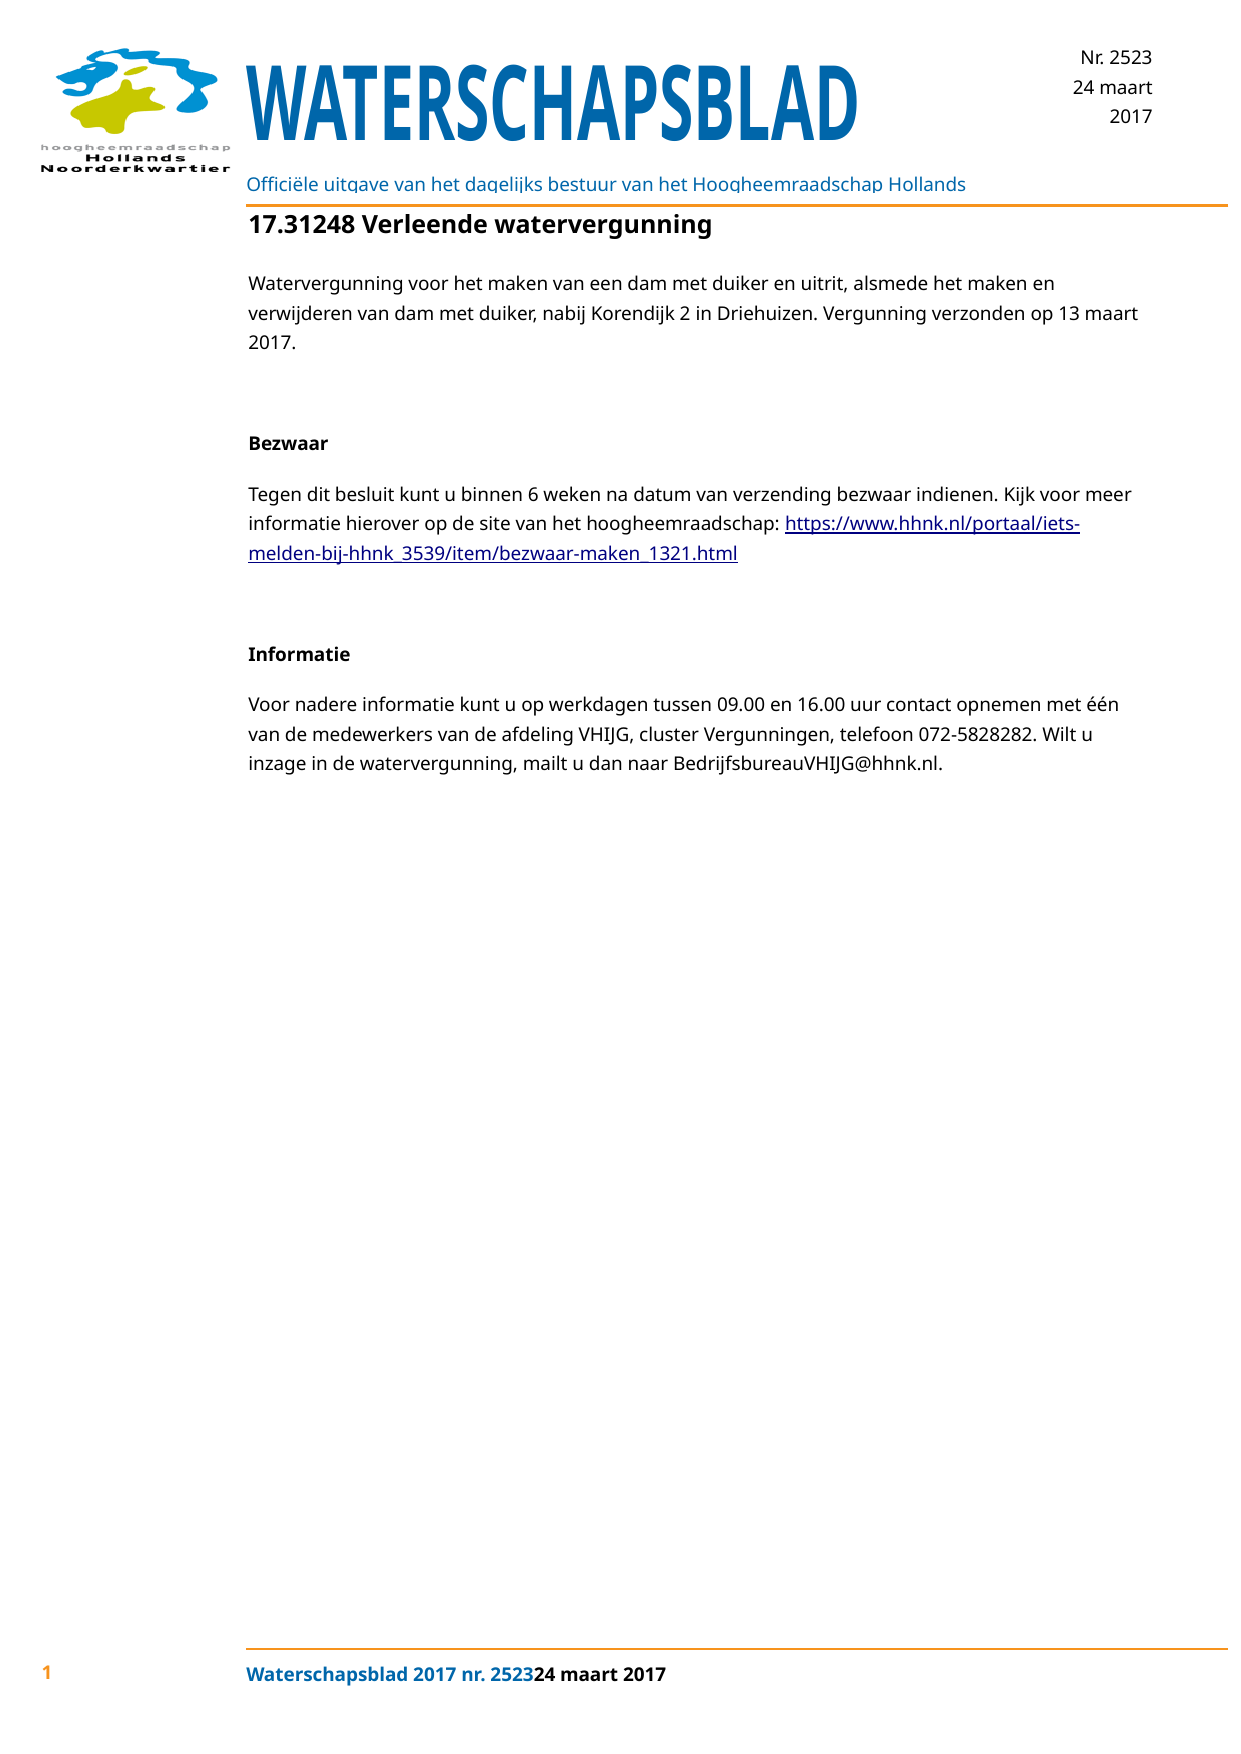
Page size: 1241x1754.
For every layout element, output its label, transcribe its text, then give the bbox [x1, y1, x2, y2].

text Voor nadere informatie kunt u op werkdagen tussen 09.00 en 16.00 uur contact opnemen met één van de medewerkers van de afdeling VHIJG, cluster Vergunningen, telefoon 072-5828282. Wilt u inzage in de watervergunning, mailt u dan naar BedrijfsbureauVHIJG@hhnk.nl. [248, 691, 1152, 776]
text Informatie [248, 641, 1152, 666]
text Bezwaar [248, 430, 1152, 456]
text 17.31248 Verleende watervergunning [248, 207, 1152, 241]
picture [41, 47, 231, 172]
text Watervergunning voor het maken van een dam met duiker en uitrit, alsmede het maken en verwijderen van dam met duiker, nabij Korendijk 2 in Driehuizen. Vergunning verzonden op 13 maart 2017. [248, 270, 1152, 355]
text Tegen dit besluit kunt u binnen 6 weken na datum van verzending bezwaar indienen. Kijk voor meer informatie hierover op de site van het hoogheemraadschap: https://www.hhnk.nl/portaal/iets-melden-bij-hhnk_3539/item/bezwaar-maken_1321.html [248, 481, 1152, 566]
